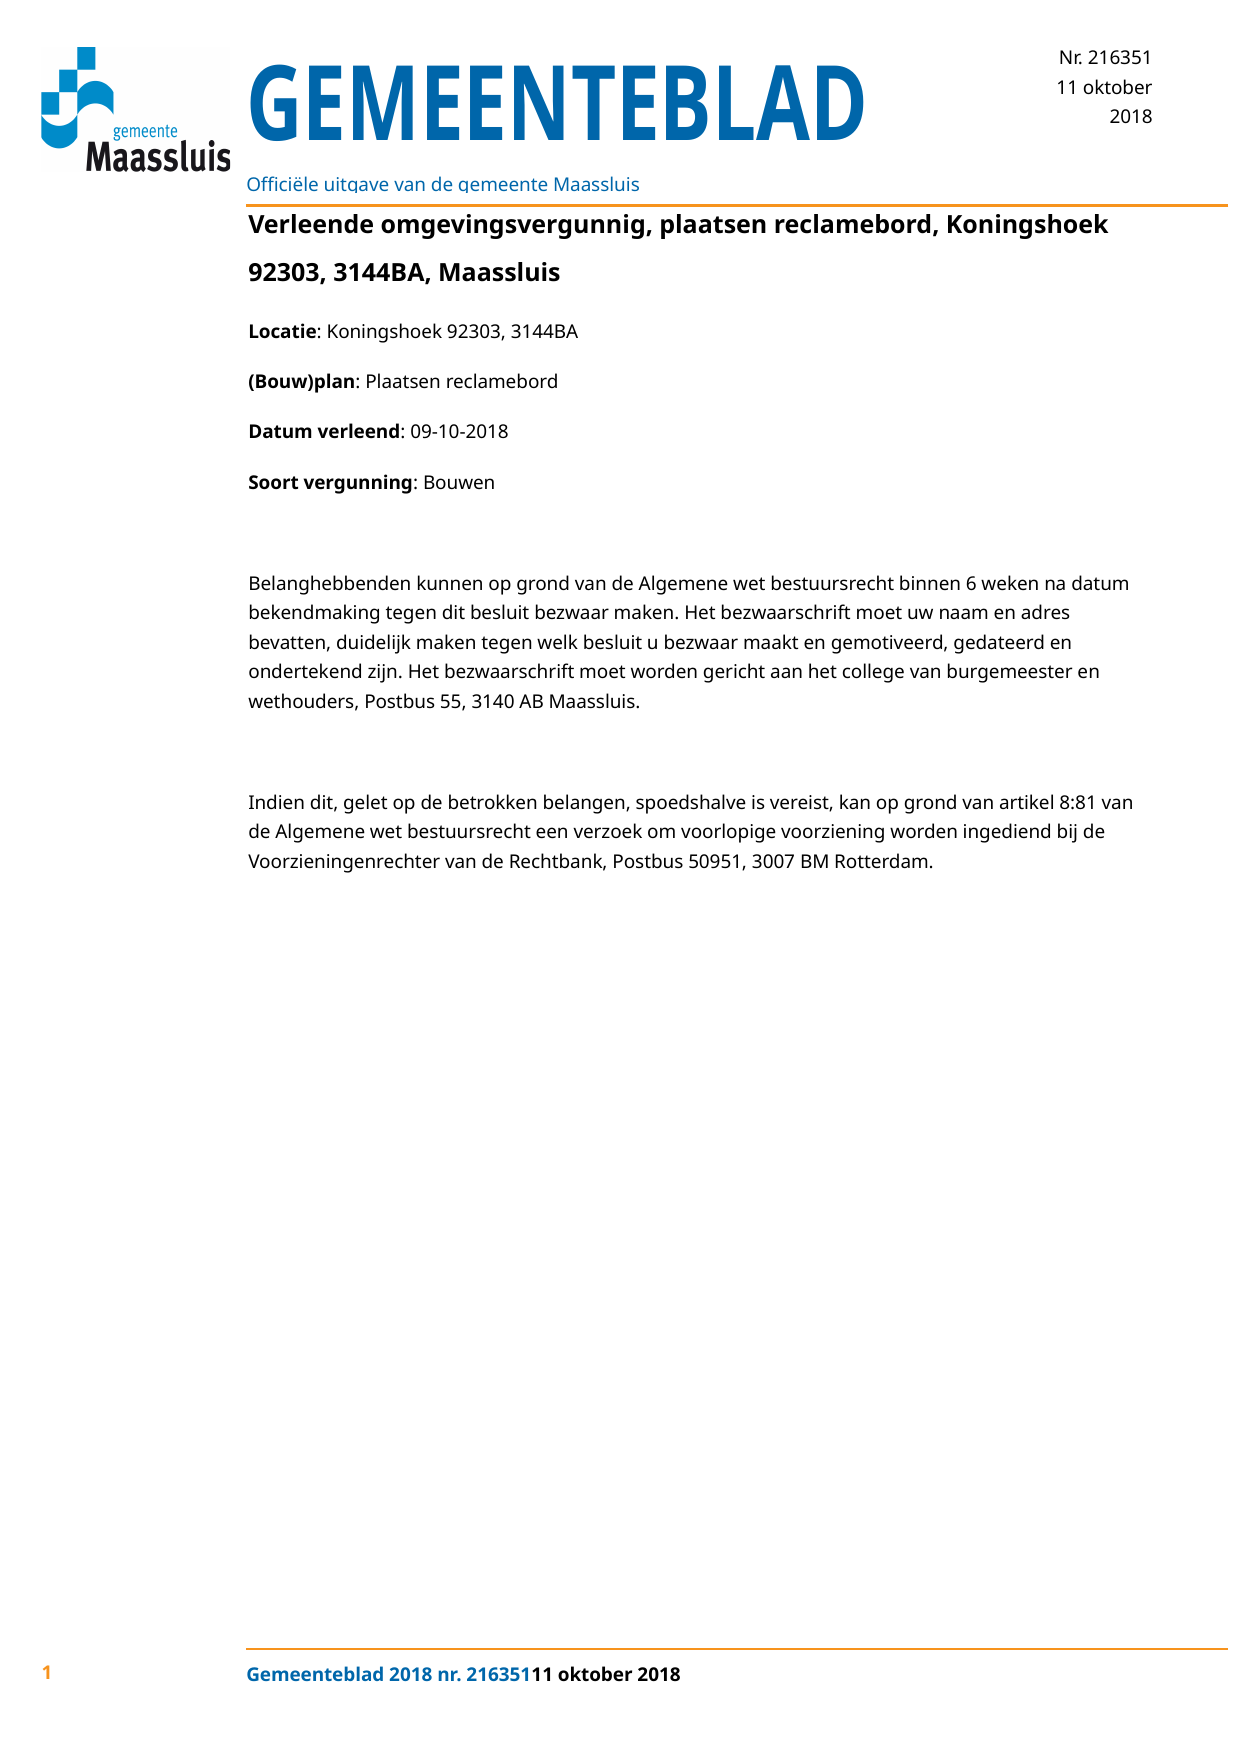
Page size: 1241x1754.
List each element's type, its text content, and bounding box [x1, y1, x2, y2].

text Datum verleend: 09-10-2018 [248, 419, 1152, 444]
picture [41, 47, 77, 92]
text Verleende omgevingsvergunnig, plaatsen reclamebord, Koningshoek 92303, 3144BA, Maassluis [248, 207, 1152, 288]
text Soort vergunning: Bouwen [248, 469, 1152, 495]
picture [41, 47, 231, 172]
text Belanghebbenden kunnen op grond van de Algemene wet bestuursrecht binnen 6 weken na datum bekendmaking tegen dit besluit bezwaar maken. Het bezwaarschrift moet uw naam en adres bevatten, duidelijk maken tegen welk besluit u bezwaar maakt en gemotiveerd, gedateerd en ondertekend zijn. Het bezwaarschrift moet worden gericht aan het college van burgemeester en wethouders, Postbus 55, 3140 AB Maassluis. [248, 570, 1152, 714]
text Indien dit, gelet op de betrokken belangen, spoedshalve is vereist, kan op grond van artikel 8:81 van de Algemene wet bestuursrecht een verzoek om voorlopige voorziening worden ingediend bij de Voorzieningenrechter van de Rechtbank, Postbus 50951, 3007 BM Rotterdam. [248, 789, 1152, 874]
text (Bouw)plan: Plaatsen reclamebord [248, 368, 1152, 394]
text Locatie: Koningshoek 92303, 3144BA [248, 318, 1152, 344]
